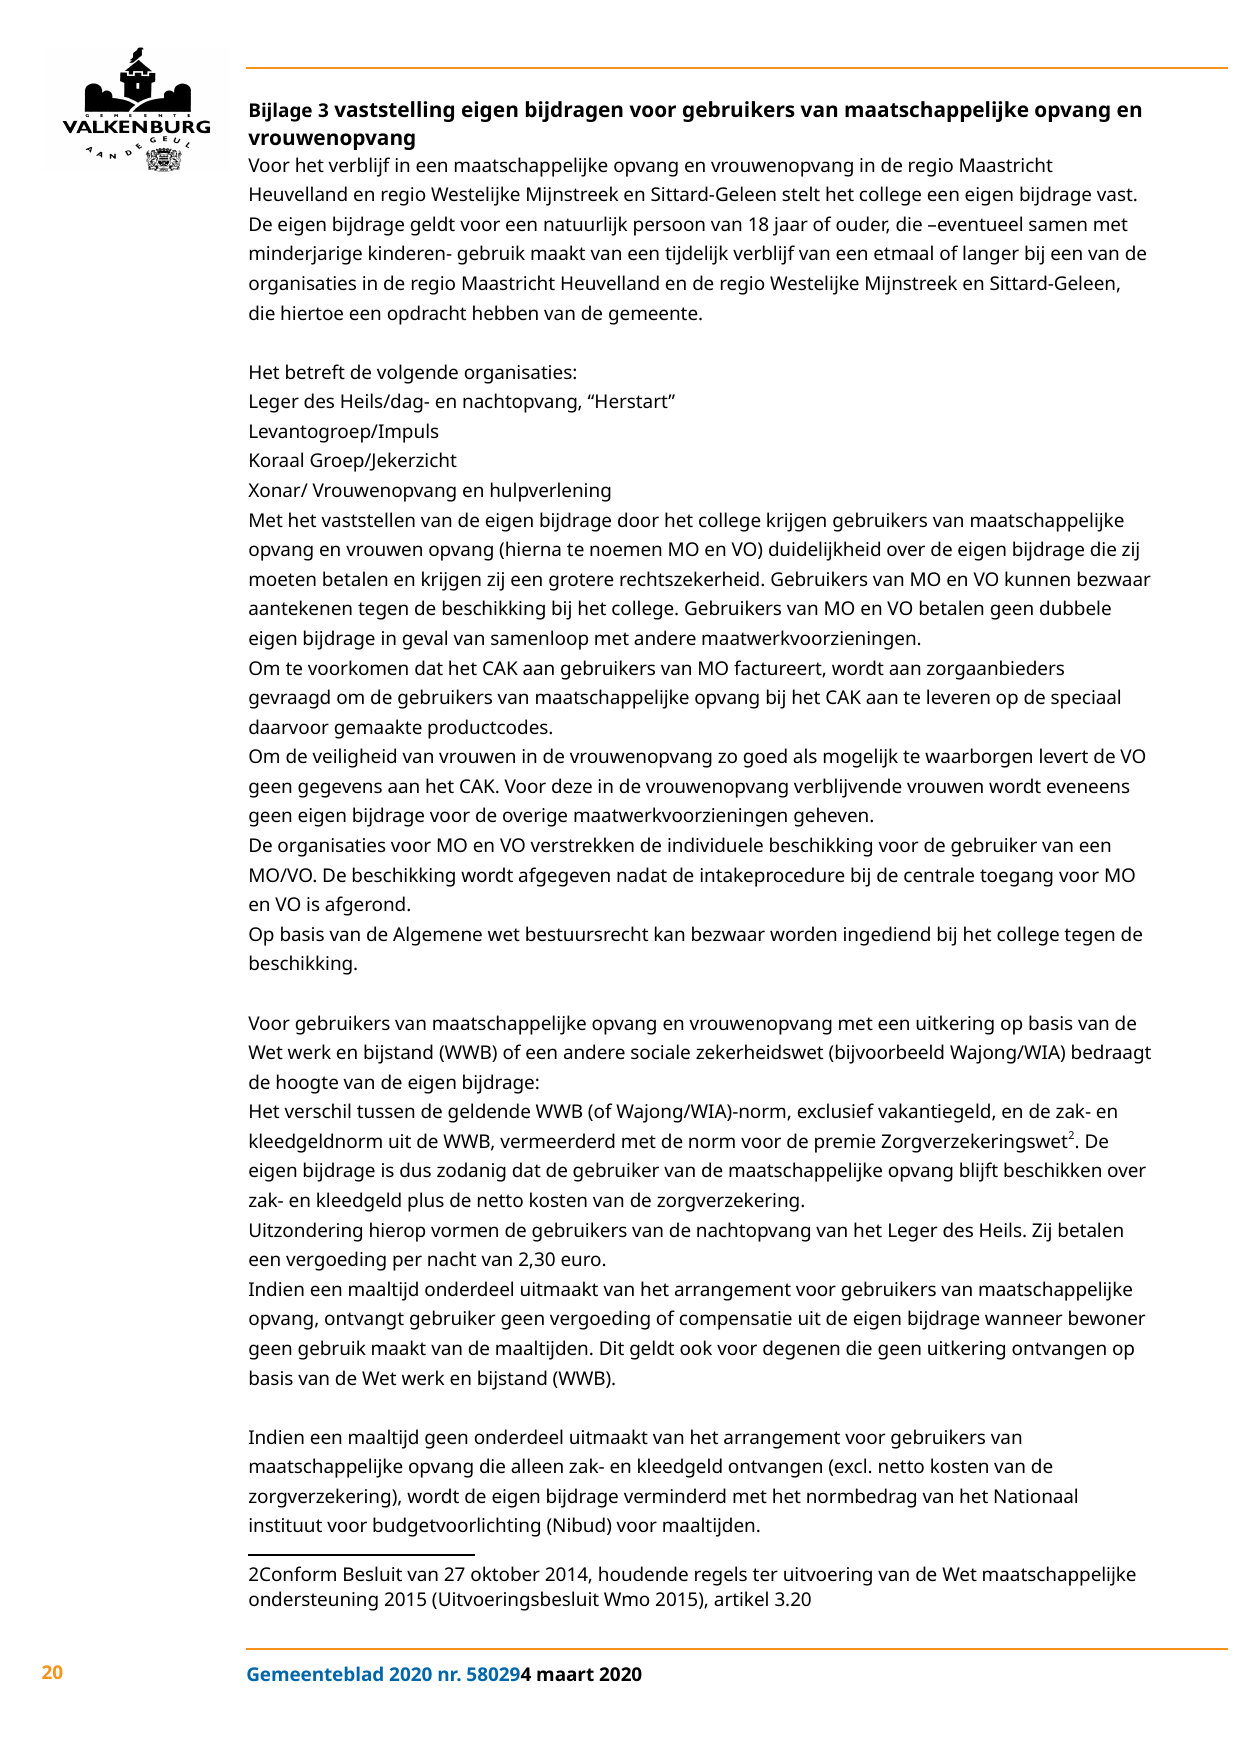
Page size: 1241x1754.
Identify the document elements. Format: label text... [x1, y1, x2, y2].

text De eigen bijdrage geldt voor een natuurlijk persoon van 18 jaar of ouder, die –eventueel samen met minderjarige kinderen- gebruik maakt van een tijdelijk verblijf van een etmaal of langer bij een van de organisaties in de regio Maastricht Heuvelland en de regio Westelijke Mijnstreek en Sittard-Geleen, die hiertoe een opdracht hebben van de gemeente. [248, 211, 1152, 325]
text De organisaties voor MO en VO verstrekken de individuele beschikking voor de gebruiker van een MO/VO. De beschikking wordt afgegeven nadat de intakeprocedure bij de centrale toegang voor MO en VO is afgerond. [248, 832, 1152, 917]
text Het betreft de volgende organisaties: [248, 359, 1152, 384]
text Uitzondering hierop vormen de gebruikers van de nachtopvang van het Leger des Heils. Zij betalen een vergoeding per nacht van 2,30 euro. [248, 1217, 1152, 1272]
text Leger des Heils/dag- en nachtopvang, “Herstart” [248, 388, 1152, 414]
text Conform Besluit van 27 oktober 2014, houdende regels ter uitvoering van de Wet maatschappelijke ondersteuning 2015 (Uitvoeringsbesluit Wmo 2015), artikel 3.20 [248, 1561, 1152, 1612]
text Xonar/ Vrouwenopvang en hulpverlening [248, 477, 1152, 503]
text Levantogroep/Impuls [248, 418, 1152, 444]
text Voor het verblijf in een maatschappelijke opvang en vrouwenopvang in de regio Maastricht Heuvelland en regio Westelijke Mijnstreek en Sittard-Geleen stelt het college een eigen bijdrage vast. [248, 152, 1152, 207]
text Voor gebruikers van maatschappelijke opvang en vrouwenopvang met een uitkering op basis van de Wet werk en bijstand (WWB) of een andere sociale zekerheidswet (bijvoorbeeld Wajong/WIA) bedraagt de hoogte van de eigen bijdrage: [248, 1010, 1152, 1094]
text Om te voorkomen dat het CAK aan gebruikers van MO factureert, wordt aan zorgaanbieders gevraagd om de gebruikers van maatschappelijke opvang bij het CAK aan te leveren op de speciaal daarvoor gemaakte productcodes. [248, 655, 1152, 739]
text Koraal Groep/Jekerzicht [248, 448, 1152, 473]
text Op basis van de Algemene wet bestuursrecht kan bezwaar worden ingediend bij het college tegen de beschikking. [248, 921, 1152, 976]
picture [41, 47, 231, 172]
text Indien een maaltijd geen onderdeel uitmaakt van het arrangement voor gebruikers van maatschappelijke opvang die alleen zak- en kleedgeld ontvangen (excl. netto kosten van de zorgverzekering), wordt de eigen bijdrage verminderd met het normbedrag van het Nationaal instituut voor budgetvoorlichting (Nibud) voor maaltijden. [248, 1424, 1152, 1538]
text Met het vaststellen van de eigen bijdrage door het college krijgen gebruikers van maatschappelijke opvang en vrouwen opvang (hierna te noemen MO en VO) duidelijkheid over de eigen bijdrage die zij moeten betalen en krijgen zij een grotere rechtszekerheid. Gebruikers van MO en VO kunnen bezwaar aantekenen tegen de beschikking bij het college. Gebruikers van MO en VO betalen geen dubbele eigen bijdrage in geval van samenloop met andere maatwerkvoorzieningen. [248, 507, 1152, 651]
text Bijlage 3 vaststelling eigen bijdragen voor gebruikers van maatschappelijke opvang en vrouwenopvang [248, 95, 1152, 152]
text Indien een maaltijd onderdeel uitmaakt van het arrangement voor gebruikers van maatschappelijke opvang, ontvangt gebruiker geen vergoeding of compensatie uit de eigen bijdrage wanneer bewoner geen gebruik maakt van de maaltijden. Dit geldt ook voor degenen die geen uitkering ontvangen op basis van de Wet werk en bijstand (WWB). [248, 1276, 1152, 1390]
text Het verschil tussen de geldende WWB (of Wajong/WIA)-norm, exclusief vakantiegeld, en de zak- en kleedgeldnorm uit de WWB, vermeerderd met de norm voor de premie Zorgverzekeringswet. De eigen bijdrage is dus zodanig dat de gebruiker van de maatschappelijke opvang blijft beschikken over zak- en kleedgeld plus de netto kosten van de zorgverzekering. [248, 1098, 1152, 1213]
text Om de veiligheid van vrouwen in de vrouwenopvang zo goed als mogelijk te waarborgen levert de VO geen gegevens aan het CAK. Voor deze in de vrouwenopvang verblijvende vrouwen wordt eveneens geen eigen bijdrage voor de overige maatwerkvoorzieningen geheven. [248, 743, 1152, 828]
